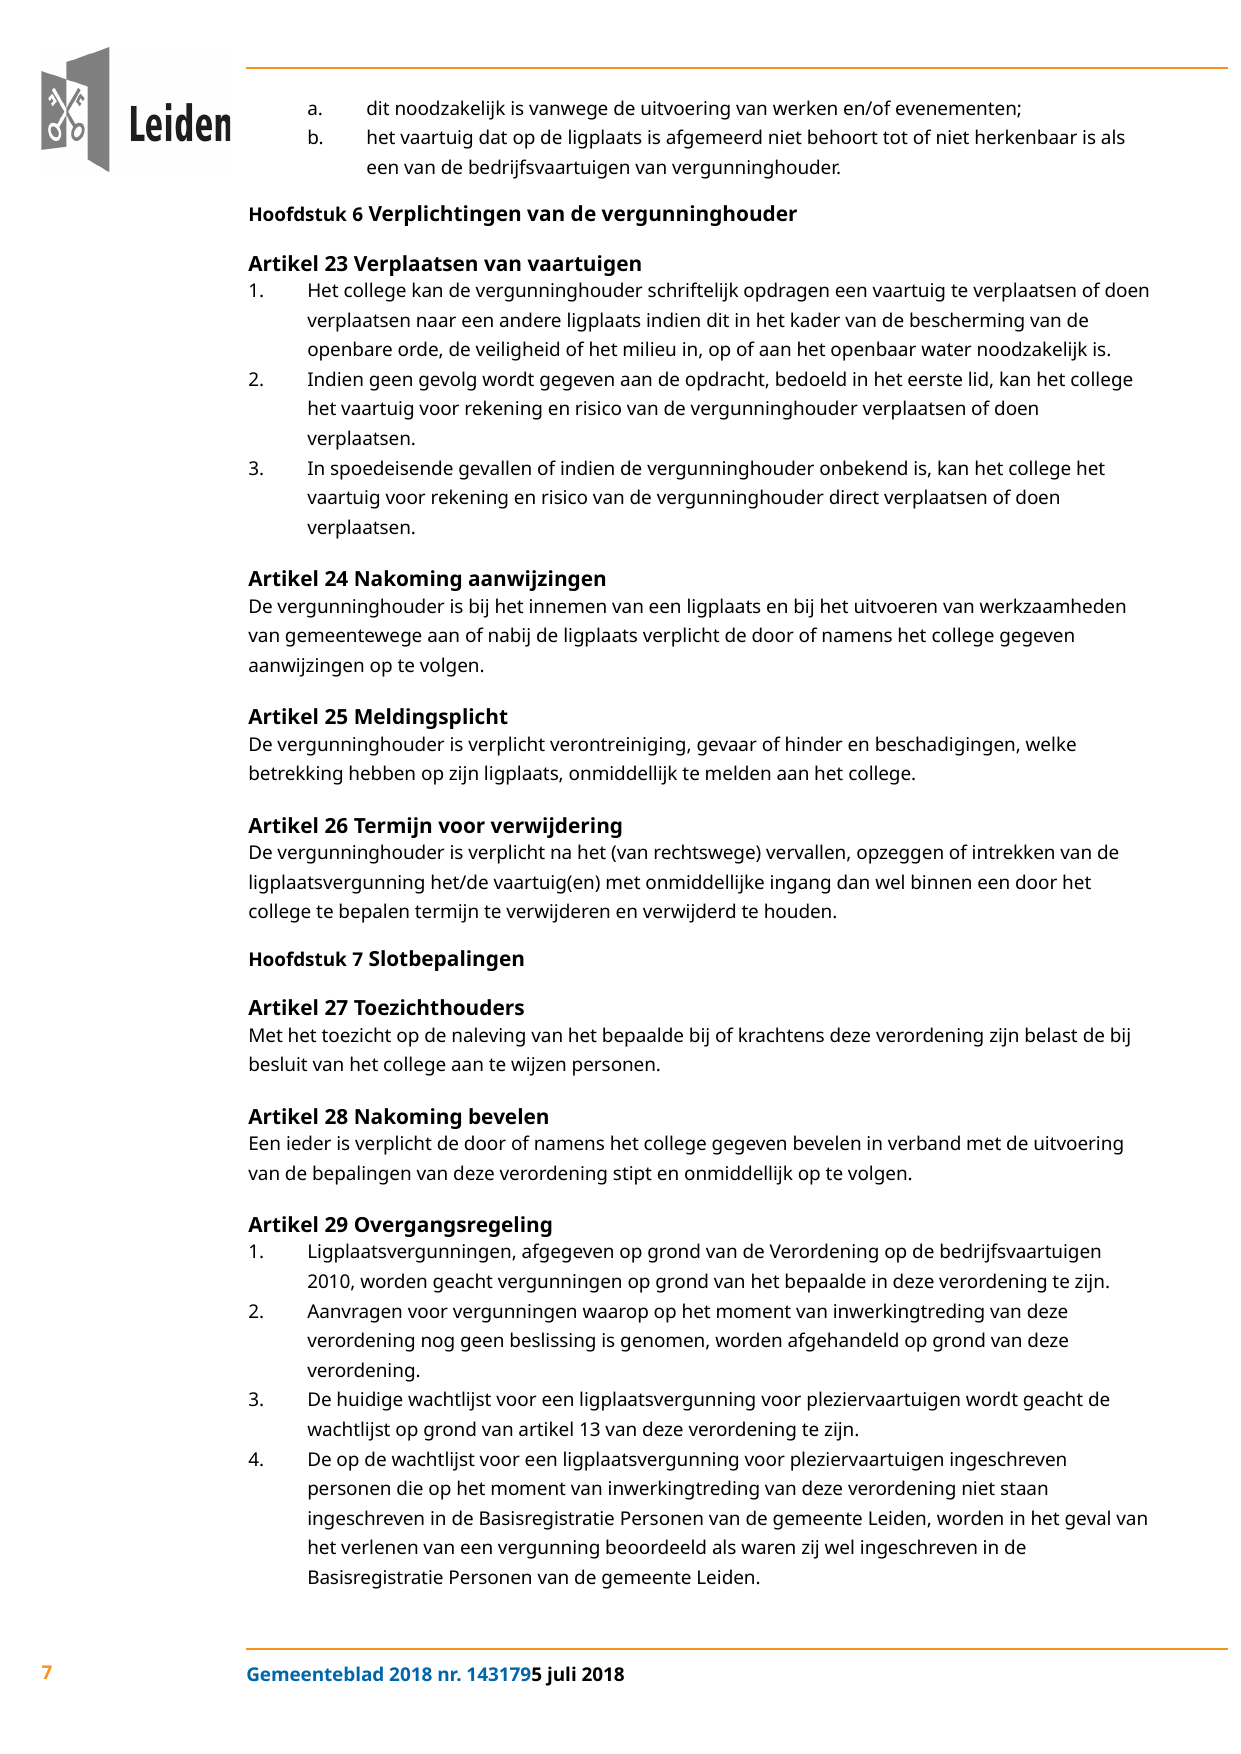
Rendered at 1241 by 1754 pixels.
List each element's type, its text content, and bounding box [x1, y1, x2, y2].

text Artikel 27 Toezichthouders [248, 993, 1152, 1022]
list De op de wachtlijst voor een ligplaatsvergunning voor pleziervaartuigen ingeschreven personen die op het moment van inwerkingtreding van deze verordening niet staan ingeschreven in de Basisregistratie Personen van de gemeente Leiden, worden in het geval van het verlenen van een vergunning beoordeeld als waren zij wel ingeschreven in de Basisregistratie Personen van de gemeente Leiden. [248, 1446, 1152, 1590]
text Met het toezicht op de naleving van het bepaalde bij of krachtens deze verordening zijn belast de bij besluit van het college aan te wijzen personen. [248, 1022, 1152, 1077]
text Hoofdstuk 7 Slotbepalingen [248, 944, 1152, 972]
picture [41, 47, 231, 172]
list Het college kan de vergunninghouder schriftelijk opdragen een vaartuig te verplaatsen of doen verplaatsen naar een andere ligplaats indien dit in het kader van de bescherming van de openbare orde, de veiligheid of het milieu in, op of aan het openbaar water noodzakelijk is. [248, 277, 1152, 362]
list De huidige wachtlijst voor een ligplaatsvergunning voor pleziervaartuigen wordt geacht de wachtlijst op grond van artikel 13 van deze verordening te zijn. [248, 1387, 1152, 1442]
text Artikel 23 Verplaatsen van vaartuigen [248, 249, 1152, 277]
text De vergunninghouder is verplicht na het (van rechtswege) vervallen, opzeggen of intrekken van de ligplaatsvergunning het/de vaartuig(en) met onmiddellijke ingang dan wel binnen een door het college te bepalen termijn te verwijderen en verwijderd te houden. [248, 839, 1152, 924]
text Een ieder is verplicht de door of namens het college gegeven bevelen in verband met de uitvoering van de bepalingen van deze verordening stipt en onmiddellijk op te volgen. [248, 1130, 1152, 1186]
list Aanvragen voor vergunningen waarop op het moment van inwerkingtreding van deze verordening nog geen beslissing is genomen, worden afgehandeld op grond van deze verordening. [248, 1298, 1152, 1383]
text Hoofdstuk 6 Verplichtingen van de vergunninghouder [248, 199, 1152, 228]
list dit noodzakelijk is vanwege de uitvoering van werken en/of evenementen; [307, 95, 1152, 121]
text De vergunninghouder is bij het innemen van een ligplaats en bij het uitvoeren van werkzaamheden van gemeentewege aan of nabij de ligplaats verplicht de door of namens het college gegeven aanwijzingen op te volgen. [248, 593, 1152, 678]
text Artikel 24 Nakoming aanwijzingen [248, 564, 1152, 593]
list Indien geen gevolg wordt gegeven aan de opdracht, bedoeld in het eerste lid, kan het college het vaartuig voor rekening en risico van de vergunninghouder verplaatsen of doen verplaatsen. [248, 366, 1152, 451]
list Ligplaatsvergunningen, afgegeven op grond van de Verordening op de bedrijfsvaartuigen 2010, worden geacht vergunningen op grond van het bepaalde in deze verordening te zijn. [248, 1239, 1152, 1294]
list het vaartuig dat op de ligplaats is afgemeerd niet behoort tot of niet herkenbaar is als een van de bedrijfsvaartuigen van vergunninghouder. [307, 124, 1152, 180]
list In spoedeisende gevallen of indien de vergunninghouder onbekend is, kan het college het vaartuig voor rekening en risico van de vergunninghouder direct verplaatsen of doen verplaatsen. [248, 455, 1152, 540]
text Artikel 29 Overgangsregeling [248, 1210, 1152, 1239]
text De vergunninghouder is verplicht verontreiniging, gevaar of hinder en beschadigingen, welke betrekking hebben op zijn ligplaats, onmiddellijk te melden aan het college. [248, 731, 1152, 786]
text Artikel 26 Termijn voor verwijdering [248, 811, 1152, 839]
text Artikel 28 Nakoming bevelen [248, 1102, 1152, 1130]
text Artikel 25 Meldingsplicht [248, 702, 1152, 731]
